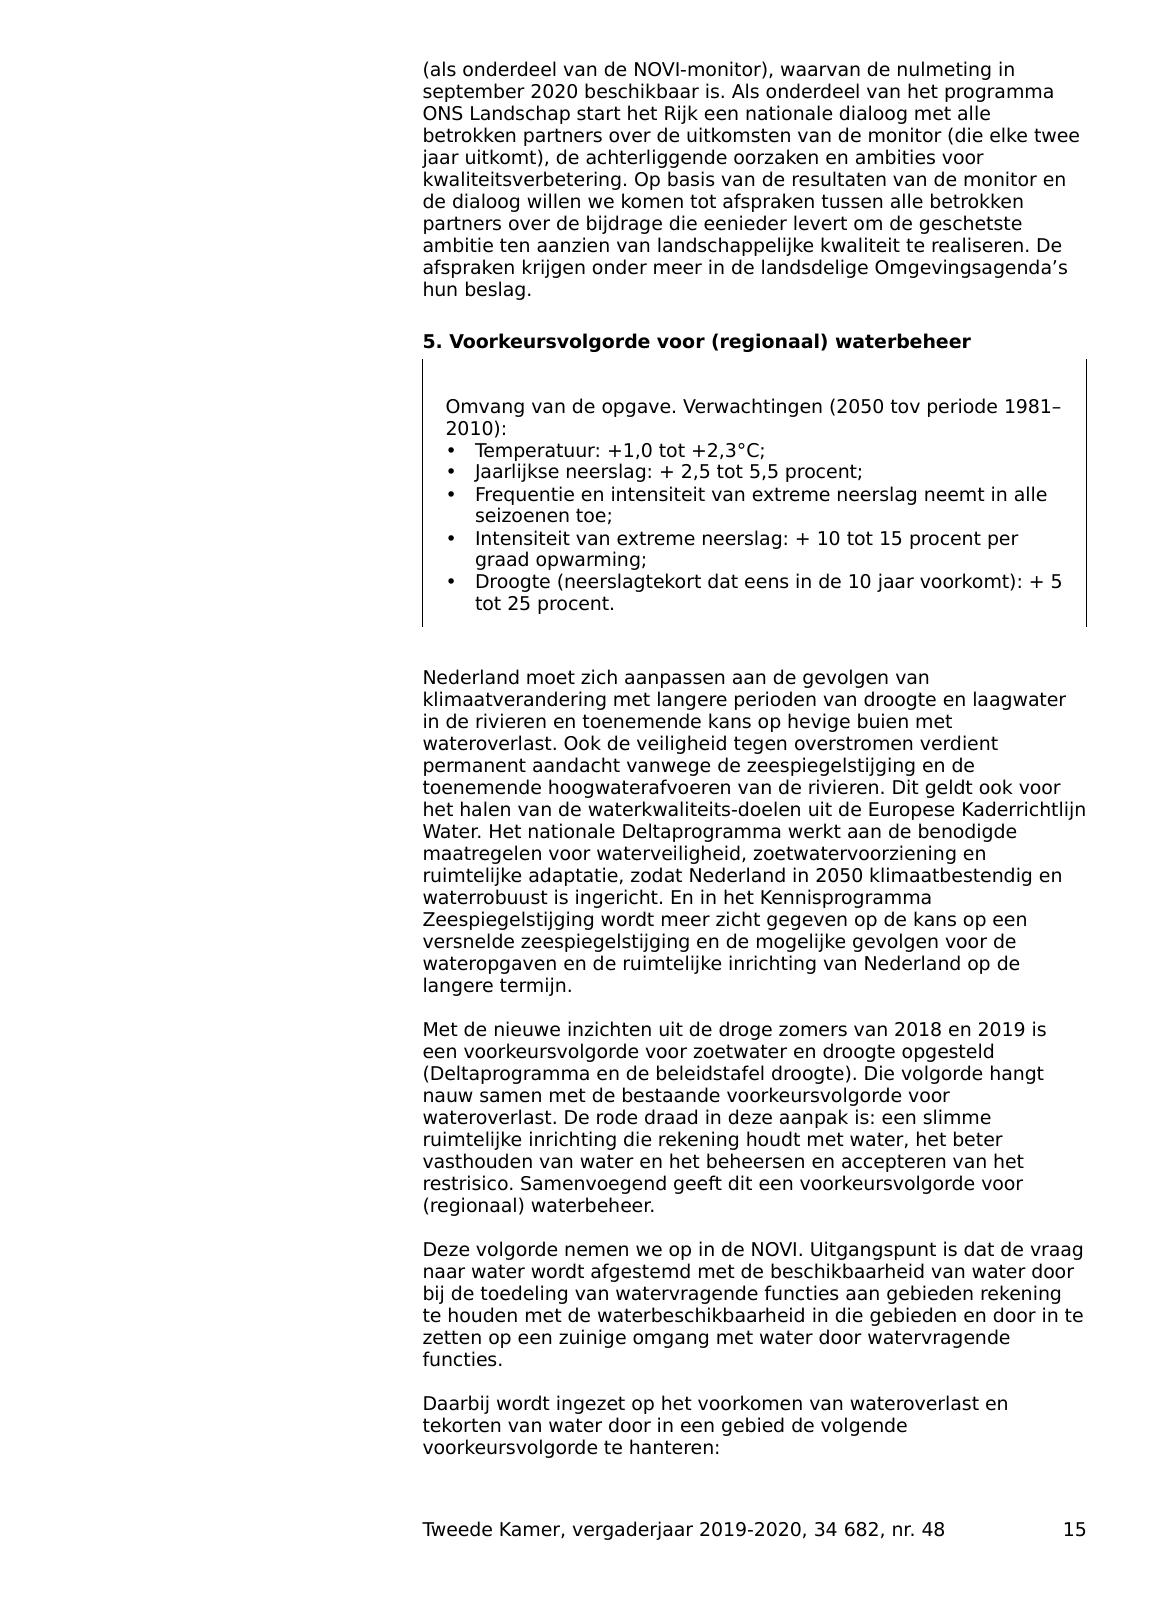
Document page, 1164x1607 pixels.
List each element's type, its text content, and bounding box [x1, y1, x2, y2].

text (als onderdeel van de NOVI-monitor), waarvan de nulmeting in september 2020 beschikbaar is. Als onderdeel van het programma ONS Landschap start het Rijk een nationale dialoog met alle betrokken partners over de uitkomsten van de monitor (die elke twee jaar uitkomt), de achterliggende oorzaken en ambities voor kwaliteitsverbetering. Op basis van de resultaten van de monitor en de dialoog willen we komen tot afspraken tussen alle betrokken partners over de bijdrage die eenieder levert om de geschetste ambitie ten aanzien van landschappelijke kwaliteit te realiseren. De afspraken krijgen onder meer in de landsdelige Omgevingsagenda’s hun beslag. [422, 59, 1087, 301]
subtitle 5. Voorkeursvolgorde voor (regionaal) waterbeheer [422, 331, 1087, 353]
text Nederland moet zich aanpassen aan de gevolgen van klimaatverandering met langere perioden van droogte en laagwater in de rivieren en toenemende kans op hevige buien met wateroverlast. Ook de veiligheid tegen overstromen verdient permanent aandacht vanwege de zeespiegelstijging en de toenemende hoogwaterafvoeren van de rivieren. Dit geldt ook voor het halen van de waterkwaliteits-doelen uit de Europese Kaderrichtlijn Water. Het nationale Deltaprogramma werkt aan de benodigde maatregelen voor waterveiligheid, zoetwatervoorziening en ruimtelijke adaptatie, zodat Nederland in 2050 klimaatbestendig en waterrobuust is ingericht. En in het Kennisprogramma Zeespiegelstijging wordt meer zicht gegeven op de kans op een versnelde zeespiegelstijging en de mogelijke gevolgen voor de wateropgaven en de ruimtelijke inrichting van Nederland op de langere termijn. [422, 667, 1087, 997]
text Deze volgorde nemen we op in de NOVI. Uitgangspunt is dat de vraag naar water wordt afgestemd met de beschikbaarheid van water door bij de toedeling van watervragende functies aan gebieden rekening te houden met de waterbeschikbaarheid in die gebieden en door in te zetten op een zuinige omgang met water door watervragende functies. [422, 1239, 1087, 1371]
table_header Omvang van de opgave. Verwachtingen (2050 tov periode 1981–2010): • Temperatuur: +1,0 tot +2,3°C; • Jaarlijkse neerslag: + 2,5 tot 5,5 procent; • Frequentie en intensiteit van extreme neerslag neemt in alle seizoenen toe; • Intensiteit van extreme neerslag: + 10 tot 15 procent per graad opwarming; • Droogte (neerslagtekort dat eens in de 10 jaar voorkomt): + 5 tot 25 procent. [423, 359, 1086, 627]
text Met de nieuwe inzichten uit de droge zomers van 2018 en 2019 is een voorkeursvolgorde voor zoetwater en droogte opgesteld (Deltaprogramma en de beleidstafel droogte). Die volgorde hangt nauw samen met de bestaande voorkeursvolgorde voor wateroverlast. De rode draad in deze aanpak is: een slimme ruimtelijke inrichting die rekening houdt met water, het beter vasthouden van water en het beheersen en accepteren van het restrisico. Samenvoegend geeft dit een voorkeursvolgorde voor (regionaal) waterbeheer. [422, 1019, 1087, 1217]
text Daarbij wordt ingezet op het voorkomen van wateroverlast en tekorten van water door in een gebied de volgende voorkeursvolgorde te hanteren: [422, 1393, 1087, 1459]
